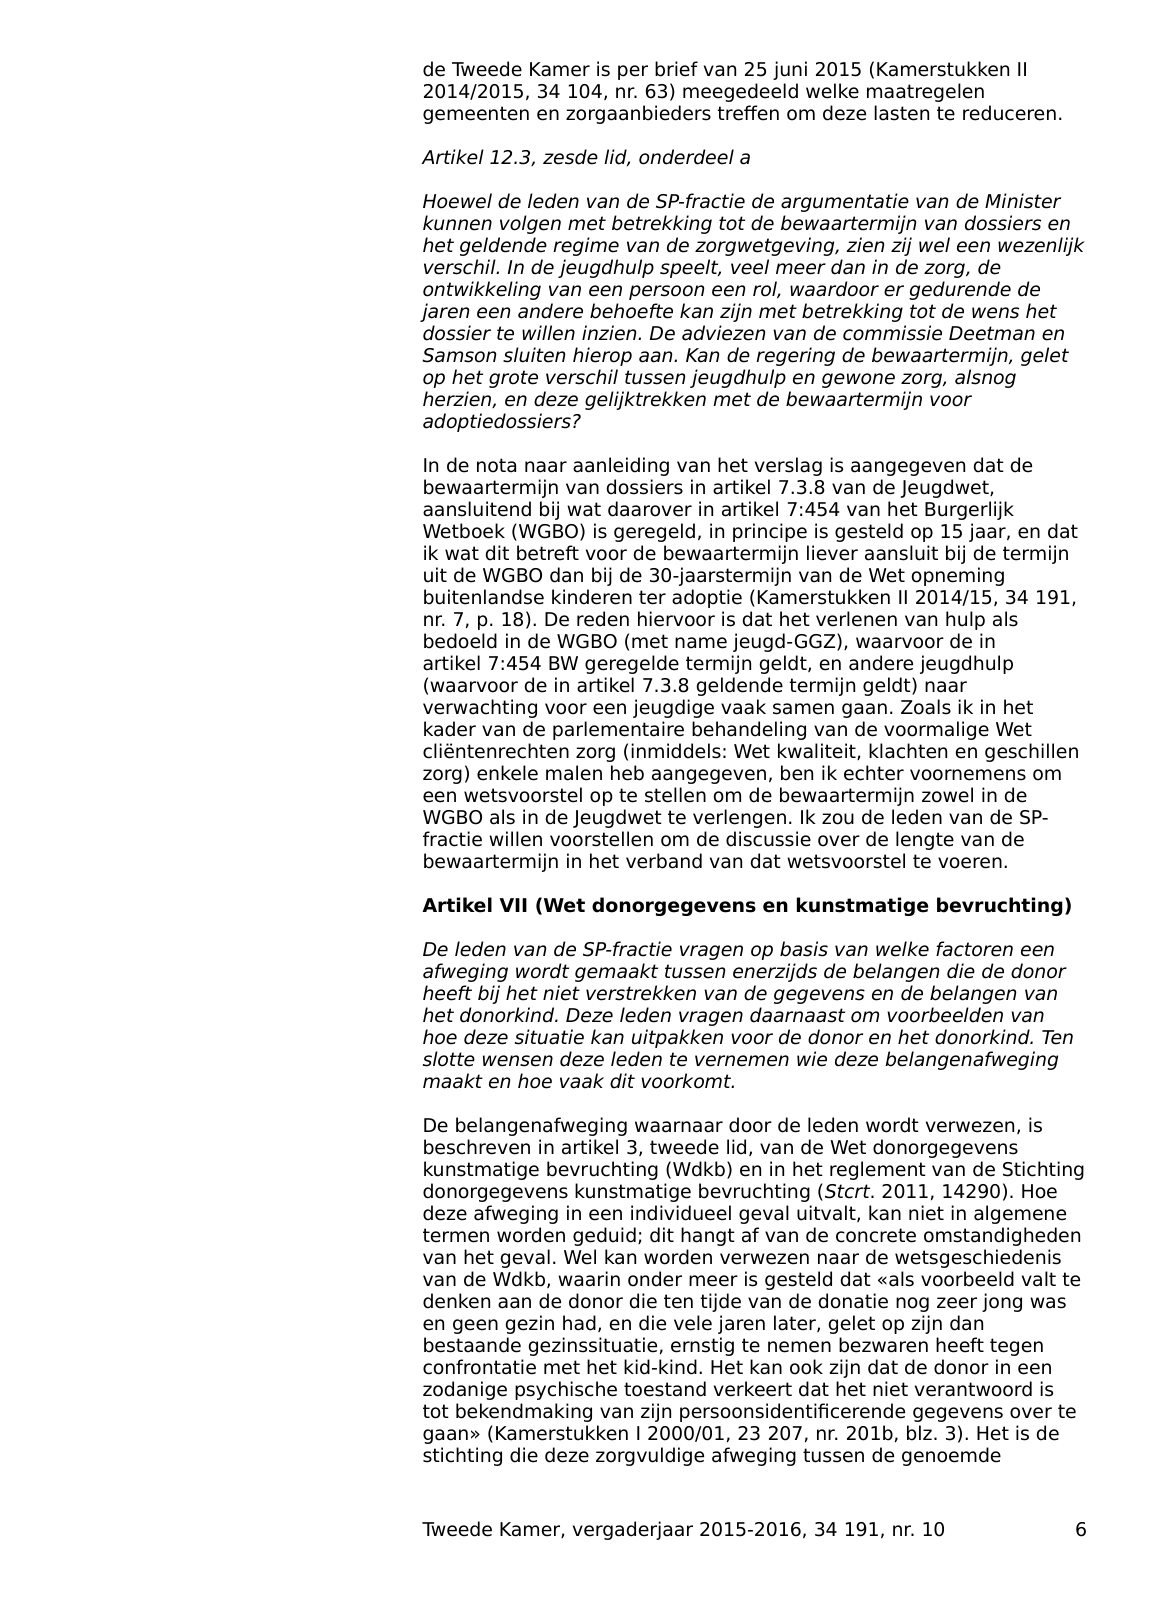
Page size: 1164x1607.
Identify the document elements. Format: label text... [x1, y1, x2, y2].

text de Tweede Kamer is per brief van 25 juni 2015 (Kamerstukken II 2014/2015, 34 104, nr. 63) meegedeeld welke maatregelen gemeenten en zorgaanbieders treffen om deze lasten te reduceren. [422, 59, 1087, 125]
subtitle Artikel VII (Wet donorgegevens en kunstmatige bevruchting) [422, 895, 1087, 917]
text De leden van de SP-fractie vragen op basis van welke factoren een afweging wordt gemaakt tussen enerzijds de belangen die de donor heeft bij het niet verstrekken van de gegevens en de belangen van het donorkind. Deze leden vragen daarnaast om voorbeelden van hoe deze situatie kan uitpakken voor de donor en het donorkind. Ten slotte wensen deze leden te vernemen wie deze belangenafweging maakt en hoe vaak dit voorkomt. [422, 939, 1087, 1093]
subtitle Artikel 12.3, zesde lid, onderdeel a [422, 147, 1087, 169]
text De belangenafweging waarnaar door de leden wordt verwezen, is beschreven in artikel 3, tweede lid, van de Wet donorgegevens kunstmatige bevruchting (Wdkb) en in het reglement van de Stichting donorgegevens kunstmatige bevruchting (Stcrt. 2011, 14290). Hoe deze afweging in een individueel geval uitvalt, kan niet in algemene termen worden geduid; dit hangt af van de concrete omstandigheden van het geval. Wel kan worden verwezen naar de wetsgeschiedenis van de Wdkb, waarin onder meer is gesteld dat «als voorbeeld valt te denken aan de donor die ten tijde van de donatie nog zeer jong was en geen gezin had, en die vele jaren later, gelet op zijn dan bestaande gezinssituatie, ernstig te nemen bezwaren heeft tegen confrontatie met het kid-kind. Het kan ook zijn dat de donor in een zodanige psychische toestand verkeert dat het niet verantwoord is tot bekendmaking van zijn persoonsidentificerende gegevens over te gaan» (Kamerstukken I 2000/01, 23 207, nr. 201b, blz. 3). Het is de stichting die deze zorgvuldige afweging tussen de genoemde [422, 1115, 1087, 1467]
text Hoewel de leden van de SP-fractie de argumentatie van de Minister kunnen volgen met betrekking tot de bewaartermijn van dossiers en het geldende regime van de zorgwetgeving, zien zij wel een wezenlijk verschil. In de jeugdhulp speelt, veel meer dan in de zorg, de ontwikkeling van een persoon een rol, waardoor er gedurende de jaren een andere behoefte kan zijn met betrekking tot de wens het dossier te willen inzien. De adviezen van de commissie Deetman en Samson sluiten hierop aan. Kan de regering de bewaartermijn, gelet op het grote verschil tussen jeugdhulp en gewone zorg, alsnog herzien, en deze gelijktrekken met de bewaartermijn voor adoptiedossiers? [422, 191, 1087, 433]
text In de nota naar aanleiding van het verslag is aangegeven dat de bewaartermijn van dossiers in artikel 7.3.8 van de Jeugdwet, aansluitend bij wat daarover in artikel 7:454 van het Burgerlijk Wetboek (WGBO) is geregeld, in principe is gesteld op 15 jaar, en dat ik wat dit betreft voor de bewaartermijn liever aansluit bij de termijn uit de WGBO dan bij de 30-jaarstermijn van de Wet opneming buitenlandse kinderen ter adoptie (Kamerstukken II 2014/15, 34 191, nr. 7, p. 18). De reden hiervoor is dat het verlenen van hulp als bedoeld in de WGBO (met name jeugd-GGZ), waarvoor de in artikel 7:454 BW geregelde termijn geldt, en andere jeugdhulp (waarvoor de in artikel 7.3.8 geldende termijn geldt) naar verwachting voor een jeugdige vaak samen gaan. Zoals ik in het kader van de parlementaire behandeling van de voormalige Wet cliëntenrechten zorg (inmiddels: Wet kwaliteit, klachten en geschillen zorg) enkele malen heb aangegeven, ben ik echter voornemens om een wetsvoorstel op te stellen om de bewaartermijn zowel in de WGBO als in de Jeugdwet te verlengen. Ik zou de leden van de SP-fractie willen voorstellen om de discussie over de lengte van de bewaartermijn in het verband van dat wetsvoorstel te voeren. [422, 455, 1087, 873]
